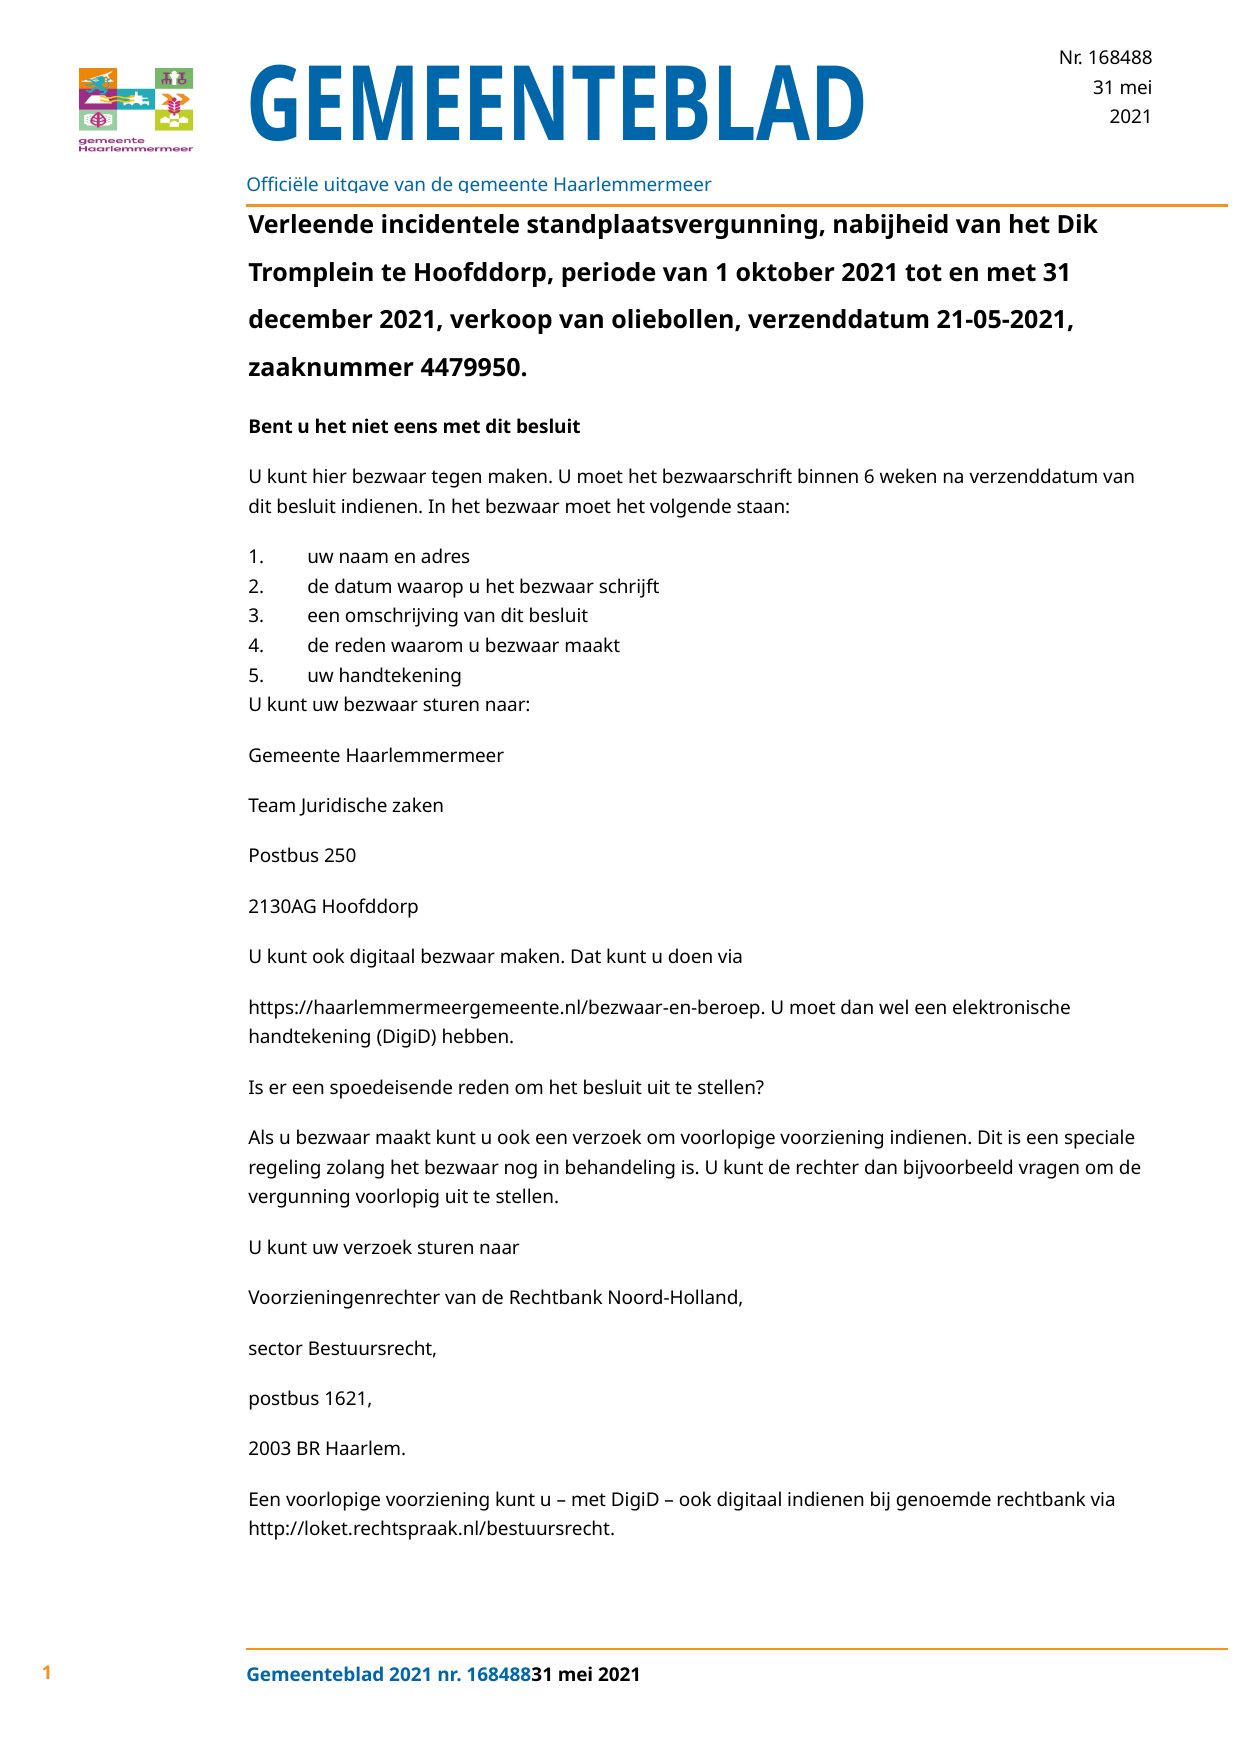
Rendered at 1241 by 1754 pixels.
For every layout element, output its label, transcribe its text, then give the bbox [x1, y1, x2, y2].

text Postbus 250 [248, 843, 1152, 868]
text Een voorlopige voorziening kunt u – met DigiD – ook digitaal indienen bij genoemde rechtbank via http://loket.rechtspraak.nl/bestuursrecht. [248, 1486, 1152, 1541]
text U kunt uw verzoek sturen naar [248, 1234, 1152, 1260]
text Gemeente Haarlemmermeer [248, 742, 1152, 768]
text Verleende incidentele standplaatsvergunning, nabijheid van het Dik Tromplein te Hoofddorp, periode van 1 oktober 2021 tot en met 31 december 2021, verkoop van oliebollen, verzenddatum 21-05-2021, zaaknummer 4479950. [248, 207, 1152, 384]
picture [41, 47, 231, 172]
list uw handtekening [248, 662, 1152, 688]
list een omschrijving van dit besluit [248, 603, 1152, 628]
text 2130AG Hoofddorp [248, 893, 1152, 919]
text 2003 BR Haarlem. [248, 1436, 1152, 1461]
list de reden waarom u bezwaar maakt [248, 632, 1152, 658]
list de datum waarop u het bezwaar schrijft [248, 573, 1152, 599]
text Bent u het niet eens met dit besluit [248, 413, 1152, 439]
text U kunt ook digitaal bezwaar maken. Dat kunt u doen via [248, 943, 1152, 969]
text postbus 1621, [248, 1385, 1152, 1411]
text Is er een spoedeisende reden om het besluit uit te stellen? [248, 1074, 1152, 1100]
text U kunt hier bezwaar tegen maken. U moet het bezwaarschrift binnen 6 weken na verzenddatum van dit besluit indienen. In het bezwaar moet het volgende staan: [248, 463, 1152, 519]
text Voorzieningenrechter van de Rechtbank Noord-Holland, [248, 1284, 1152, 1310]
text sector Bestuursrecht, [248, 1335, 1152, 1361]
text U kunt uw bezwaar sturen naar: [248, 691, 1152, 717]
text https://haarlemmermeergemeente.nl/bezwaar-en-beroep. U moet dan wel een elektronische handtekening (DigiD) hebben. [248, 994, 1152, 1049]
text Als u bezwaar maakt kunt u ook een verzoek om voorlopige voorziening indienen. Dit is een speciale regeling zolang het bezwaar nog in behandeling is. U kunt de rechter dan bijvoorbeeld vragen om de vergunning voorlopig uit te stellen. [248, 1124, 1152, 1209]
list uw naam en adres [248, 543, 1152, 569]
text Team Juridische zaken [248, 792, 1152, 818]
